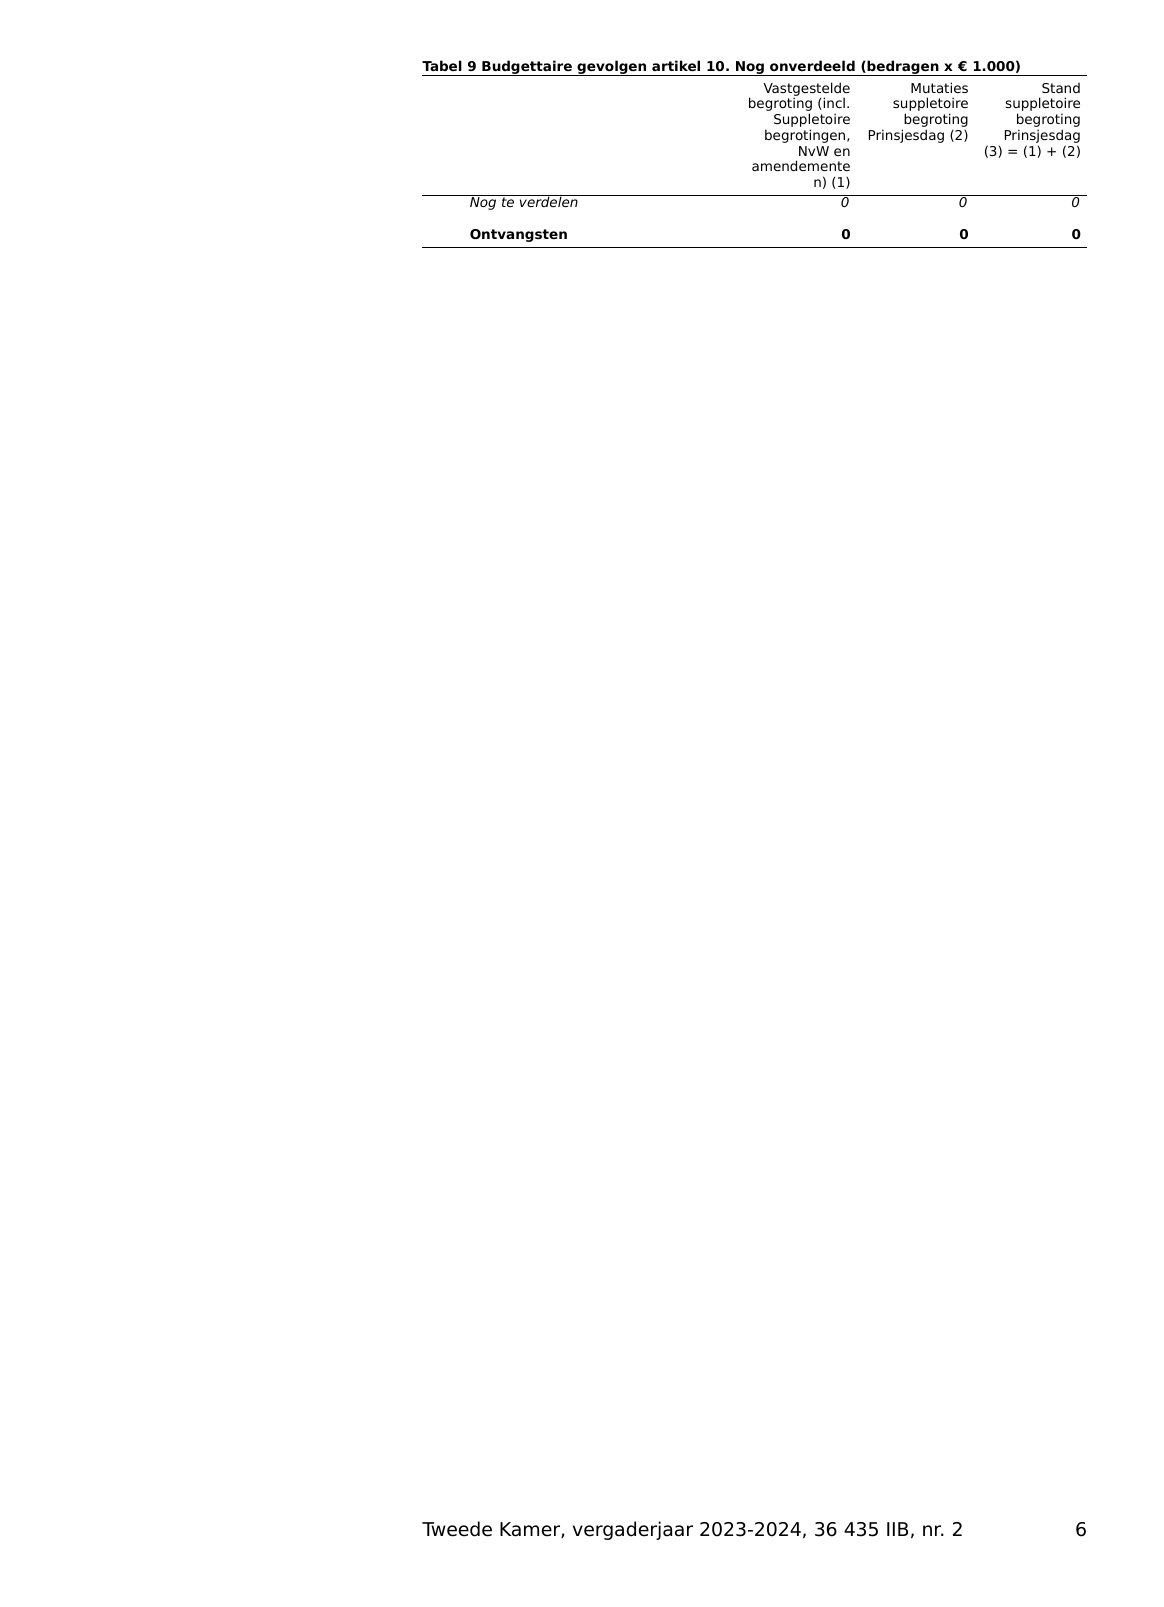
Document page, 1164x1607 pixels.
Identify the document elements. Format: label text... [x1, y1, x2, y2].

table_cell 0 [856, 227, 974, 247]
table_header Tabel 9 Budgettaire gevolgen artikel 10. Nog onverdeeld (bedragen x € 1.000) [422, 59, 1087, 75]
table_cell [422, 227, 463, 247]
table_cell 0 [738, 227, 856, 247]
table_cell Stand suppletoire begroting Prinsjesdag (3) = (1) + (2) [974, 76, 1087, 195]
table_cell 0 [738, 196, 856, 211]
table_cell 0 [974, 196, 1087, 211]
table_cell [422, 196, 463, 211]
table_cell [464, 76, 738, 195]
table_cell Ontvangsten [464, 227, 738, 247]
table_cell [856, 211, 974, 227]
table_cell 0 [856, 196, 974, 211]
table_cell [422, 211, 463, 227]
table_cell [974, 211, 1087, 227]
table_cell Nog te verdelen [464, 196, 738, 211]
table_cell [738, 211, 856, 227]
table_cell Vastgestelde begroting (incl. Suppletoire begrotingen, NvW en amendementen) (1) [738, 76, 856, 195]
table_cell 0 [974, 227, 1087, 247]
table_cell Mutaties suppletoire begroting Prinsjesdag (2) [856, 76, 974, 195]
table_cell [464, 211, 738, 227]
table_cell [422, 76, 463, 195]
